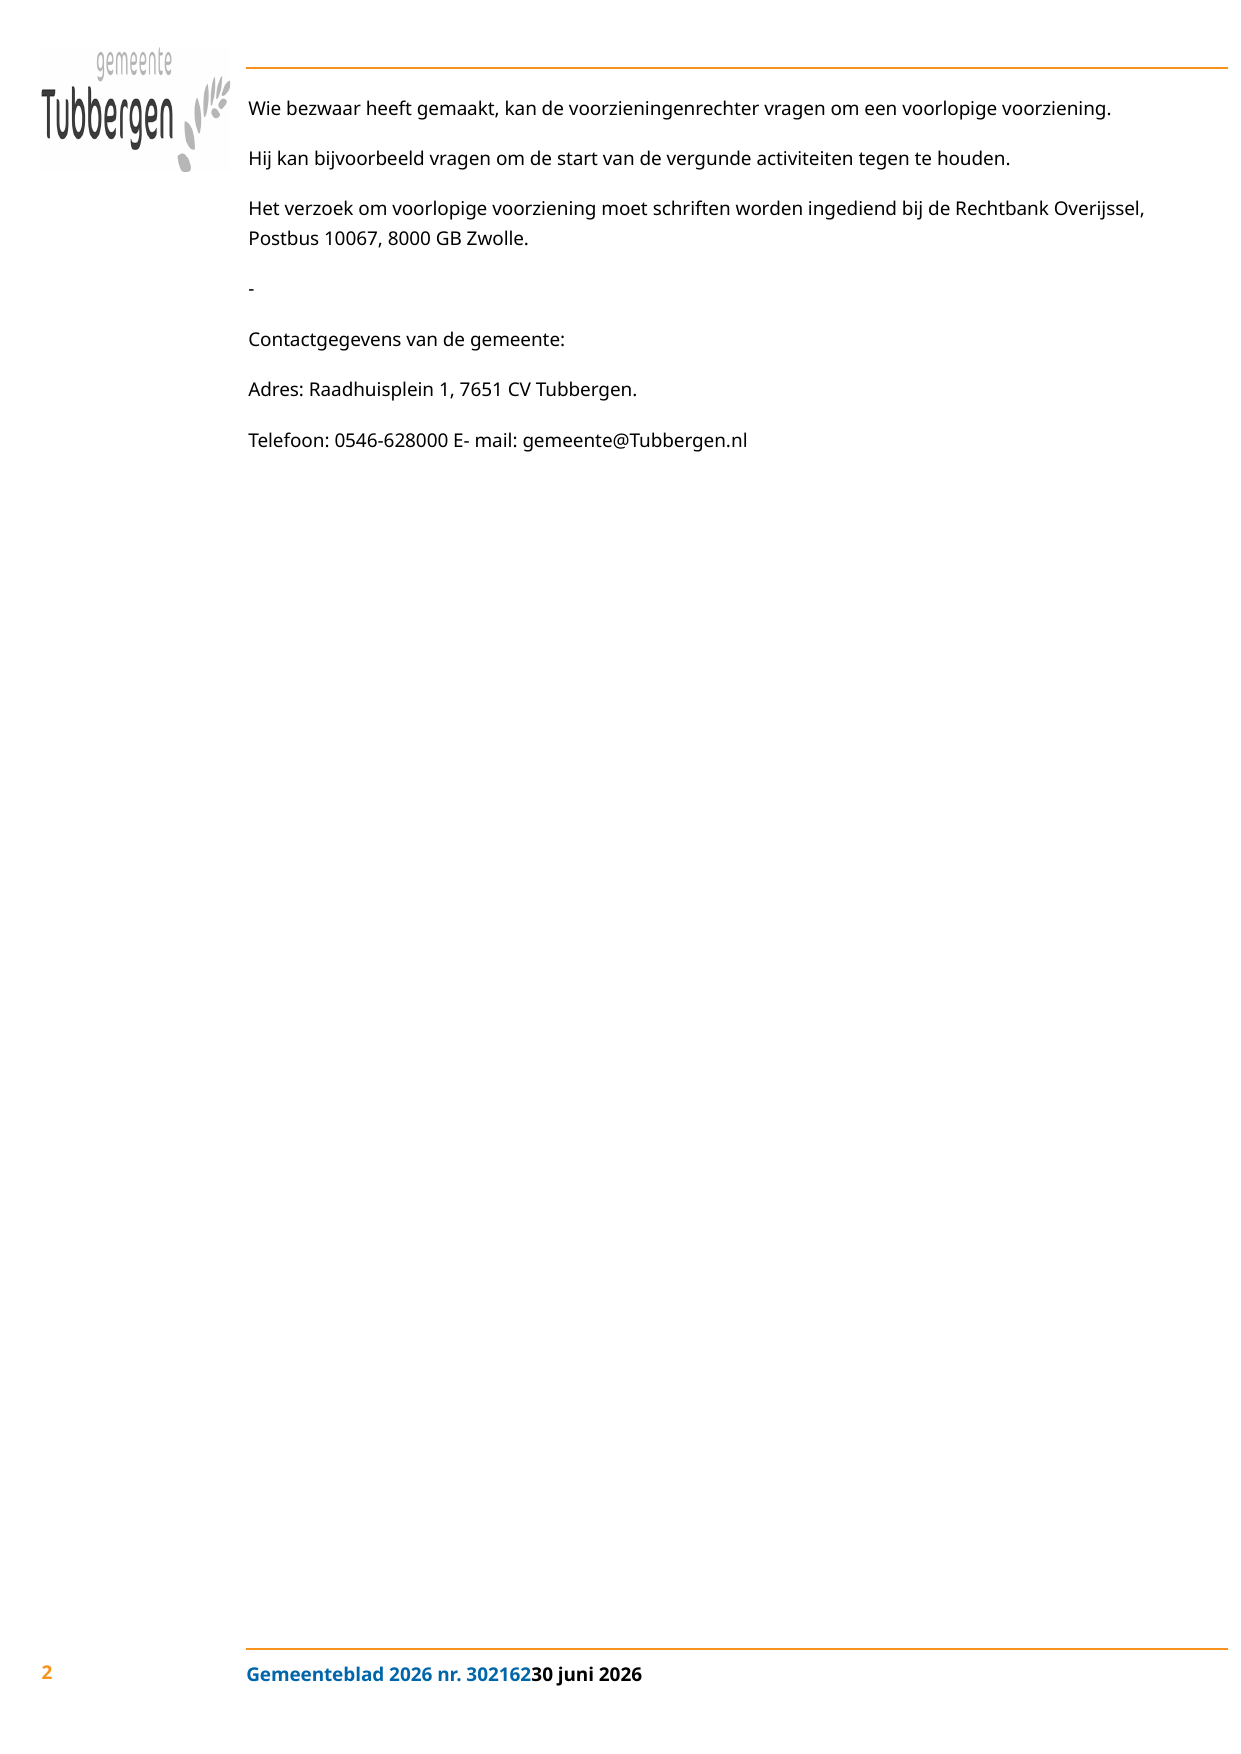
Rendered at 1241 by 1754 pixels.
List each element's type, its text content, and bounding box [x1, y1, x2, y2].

text - [248, 276, 1152, 301]
text Wie bezwaar heeft gemaakt, kan de voorzieningenrechter vragen om een voorlopige voorziening. [248, 95, 1152, 121]
text Contactgegevens van de gemeente: [248, 326, 1152, 352]
text Telefoon: 0546-628000 E- mail: gemeente@Tubbergen.nl [248, 427, 1152, 453]
text Het verzoek om voorlopige voorziening moet schriften worden ingediend bij de Rechtbank Overijssel, Postbus 10067, 8000 GB Zwolle. [248, 196, 1152, 251]
picture [41, 47, 231, 172]
text Hij kan bijvoorbeeld vragen om de start van de vergunde activiteiten tegen te houden. [248, 145, 1152, 171]
text Adres: Raadhuisplein 1, 7651 CV Tubbergen. [248, 376, 1152, 402]
